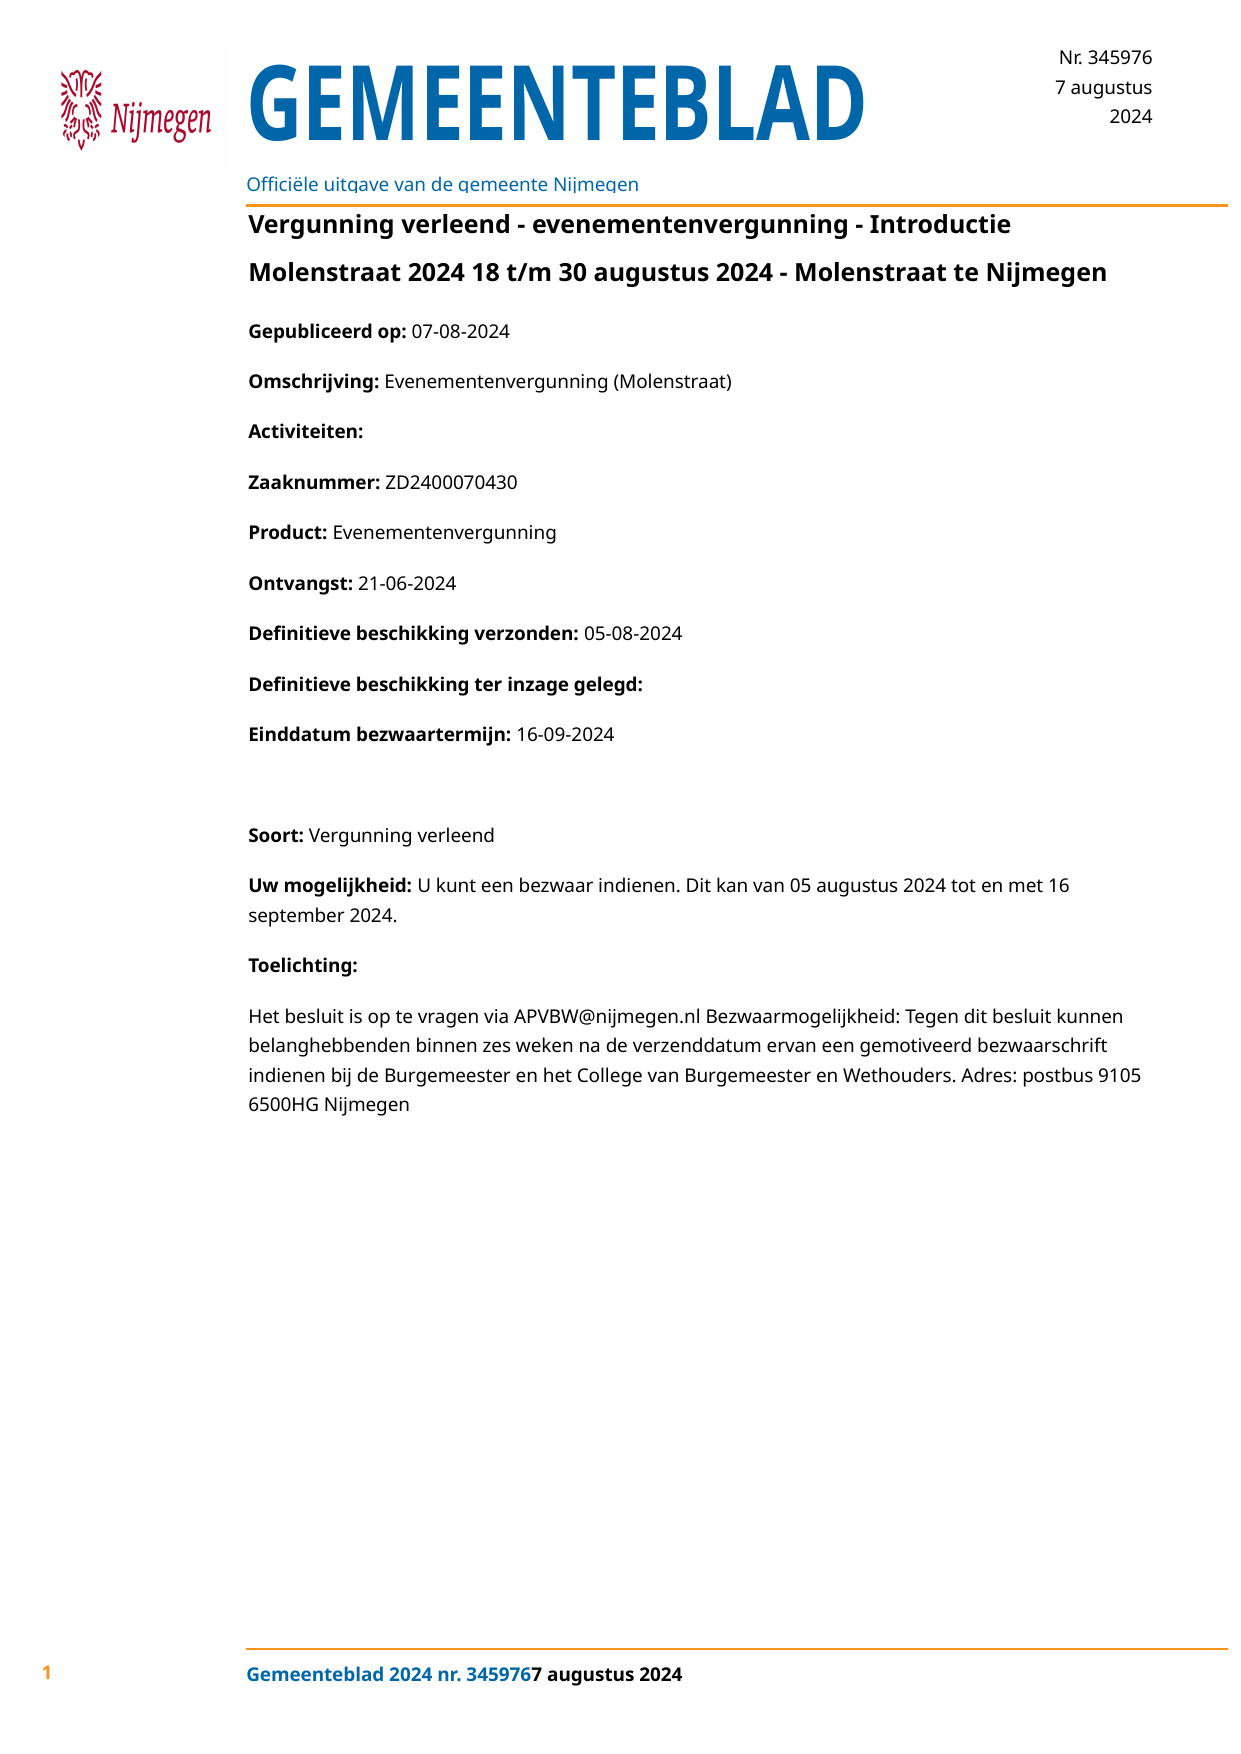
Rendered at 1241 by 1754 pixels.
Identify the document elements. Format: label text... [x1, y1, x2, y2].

picture [41, 47, 231, 172]
text Gepubliceerd op: 07-08-2024 [248, 318, 1152, 344]
text Vergunning verleend - evenementenvergunning - Introductie Molenstraat 2024 18 t/m 30 augustus 2024 - Molenstraat te Nijmegen [248, 207, 1152, 288]
text Einddatum bezwaartermijn: 16-09-2024 [248, 721, 1152, 747]
text Uw mogelijkheid: U kunt een bezwaar indienen. Dit kan van 05 augustus 2024 tot en met 16 september 2024. [248, 872, 1152, 928]
text Definitieve beschikking verzonden: 05-08-2024 [248, 620, 1152, 646]
text Activiteiten: [248, 419, 1152, 444]
text Ontvangst: 21-06-2024 [248, 570, 1152, 596]
text Product: Evenementenvergunning [248, 519, 1152, 545]
text Omschrijving: Evenementenvergunning (Molenstraat) [248, 368, 1152, 394]
text Toelichting: [248, 952, 1152, 978]
text Soort: Vergunning verleend [248, 822, 1152, 848]
text Zaaknummer: ZD2400070430 [248, 469, 1152, 495]
text Het besluit is op te vragen via APVBW@nijmegen.nl Bezwaarmogelijkheid: Tegen dit besluit kunnen belanghebbenden binnen zes weken na de verzenddatum ervan een gemotiveerd bezwaarschrift indienen bij de Burgemeester en het College van Burgemeester en Wethouders. Adres: postbus 9105 6500HG Nijmegen [248, 1003, 1152, 1117]
text Definitieve beschikking ter inzage gelegd: [248, 671, 1152, 697]
